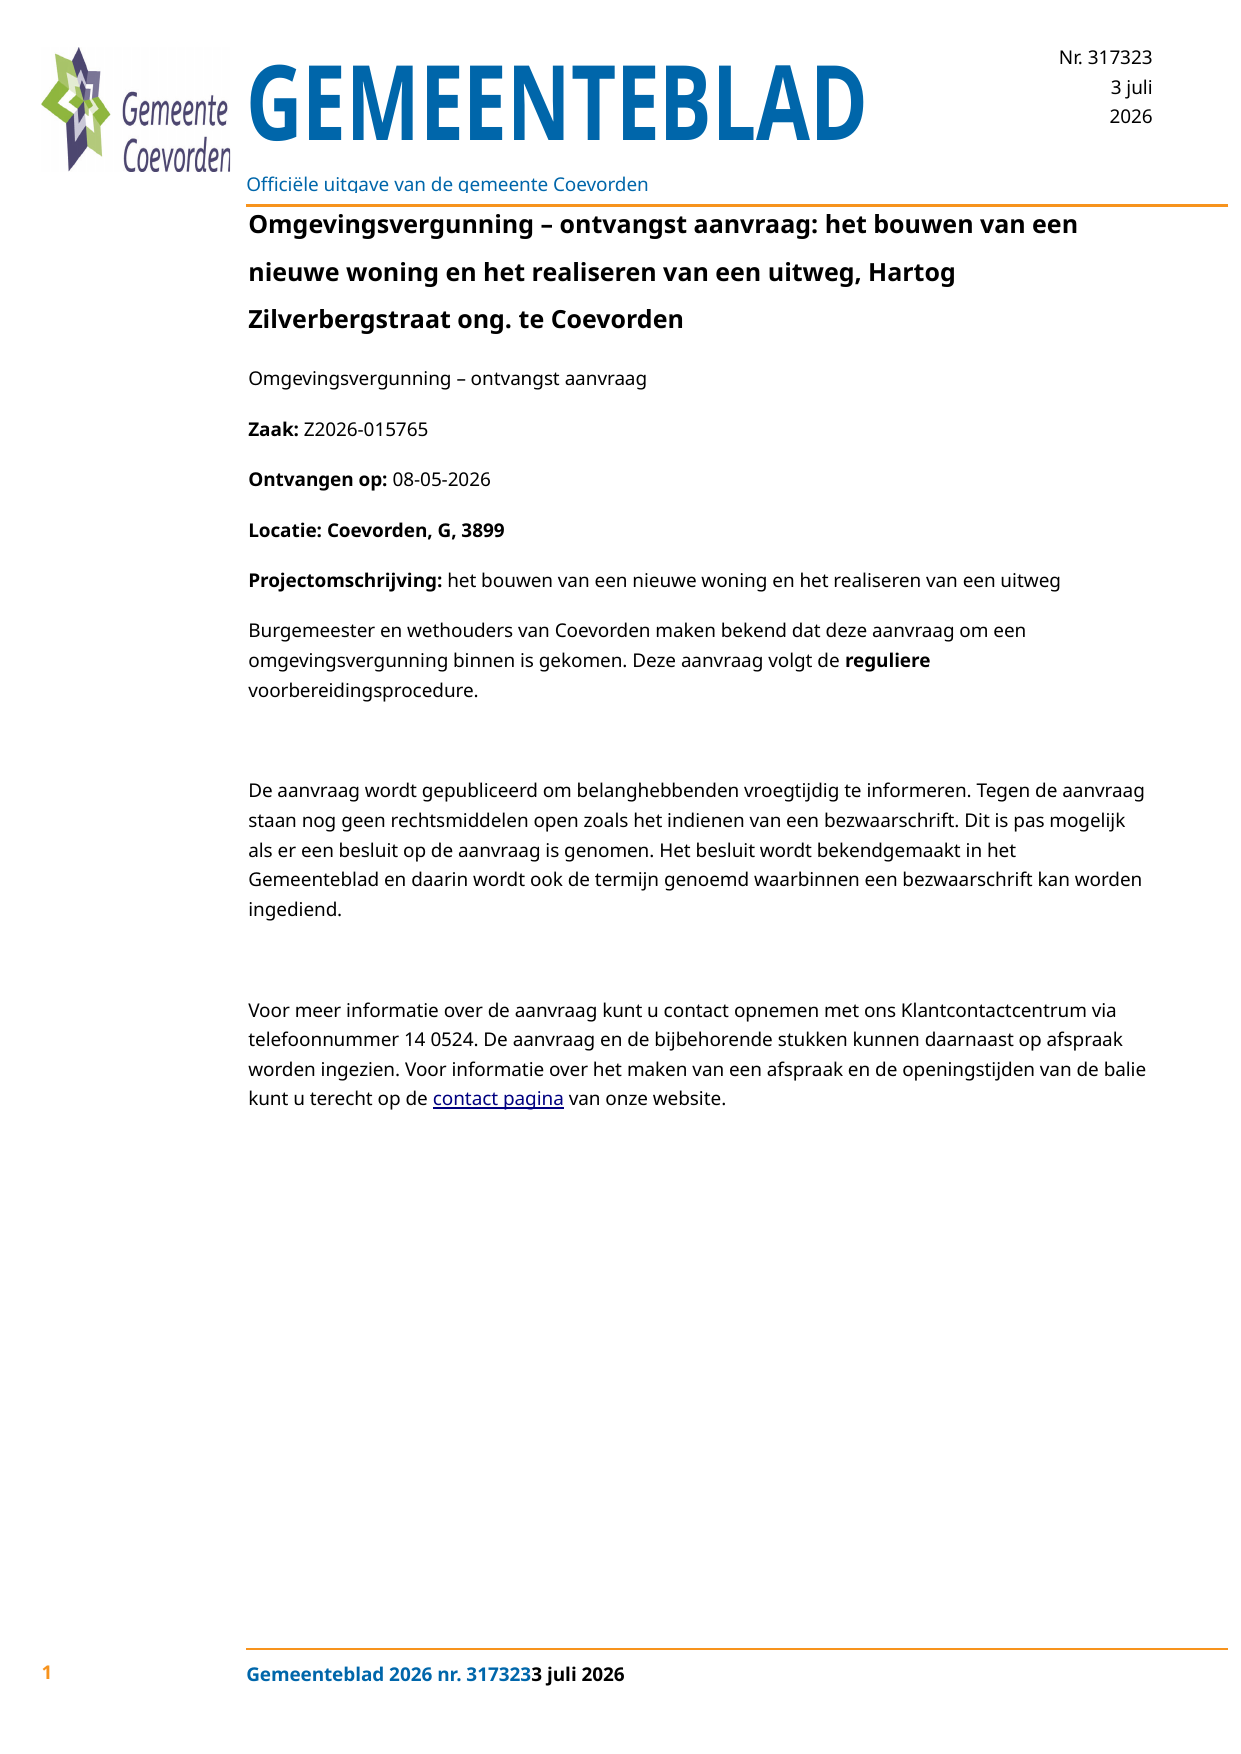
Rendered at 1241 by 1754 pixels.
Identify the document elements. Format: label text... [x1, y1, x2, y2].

text Burgemeester en wethouders van Coevorden maken bekend dat deze aanvraag om een omgevingsvergunning binnen is gekomen. Deze aanvraag volgt de reguliere voorbereidingsprocedure. [248, 618, 1152, 702]
text Omgevingsvergunning – ontvangst aanvraag: het bouwen van een nieuwe woning en het realiseren van een uitweg, Hartog Zilverbergstraat ong. te Coevorden [248, 207, 1152, 336]
text De aanvraag wordt gepubliceerd om belanghebbenden vroegtijdig te informeren. Tegen de aanvraag staan nog geen rechtsmiddelen open zoals het indienen van een bezwaarschrift. Dit is pas mogelijk als er een besluit op de aanvraag is genomen. Het besluit wordt bekendgemaakt in het Gemeenteblad en daarin wordt ook de termijn genoemd waarbinnen een bezwaarschrift kan worden ingediend. [248, 778, 1152, 922]
text Locatie: Coevorden, G, 3899 [248, 517, 1152, 542]
picture [41, 47, 231, 172]
text Projectomschrijving: het bouwen van een nieuwe woning en het realiseren van een uitweg [248, 567, 1152, 593]
text Voor meer informatie over de aanvraag kunt u contact opnemen met ons Klantcontactcentrum via telefoonnummer 14 0524. De aanvraag en de bijbehorende stukken kunnen daarnaast op afspraak worden ingezien. Voor informatie over het maken van een afspraak en de openingstijden van de balie kunt u terecht op de contact pagina van onze website. [248, 997, 1152, 1111]
text Zaak: Z2026-015765 [248, 416, 1152, 442]
text Omgevingsvergunning – ontvangst aanvraag [248, 366, 1152, 391]
text Ontvangen op: 08-05-2026 [248, 466, 1152, 492]
